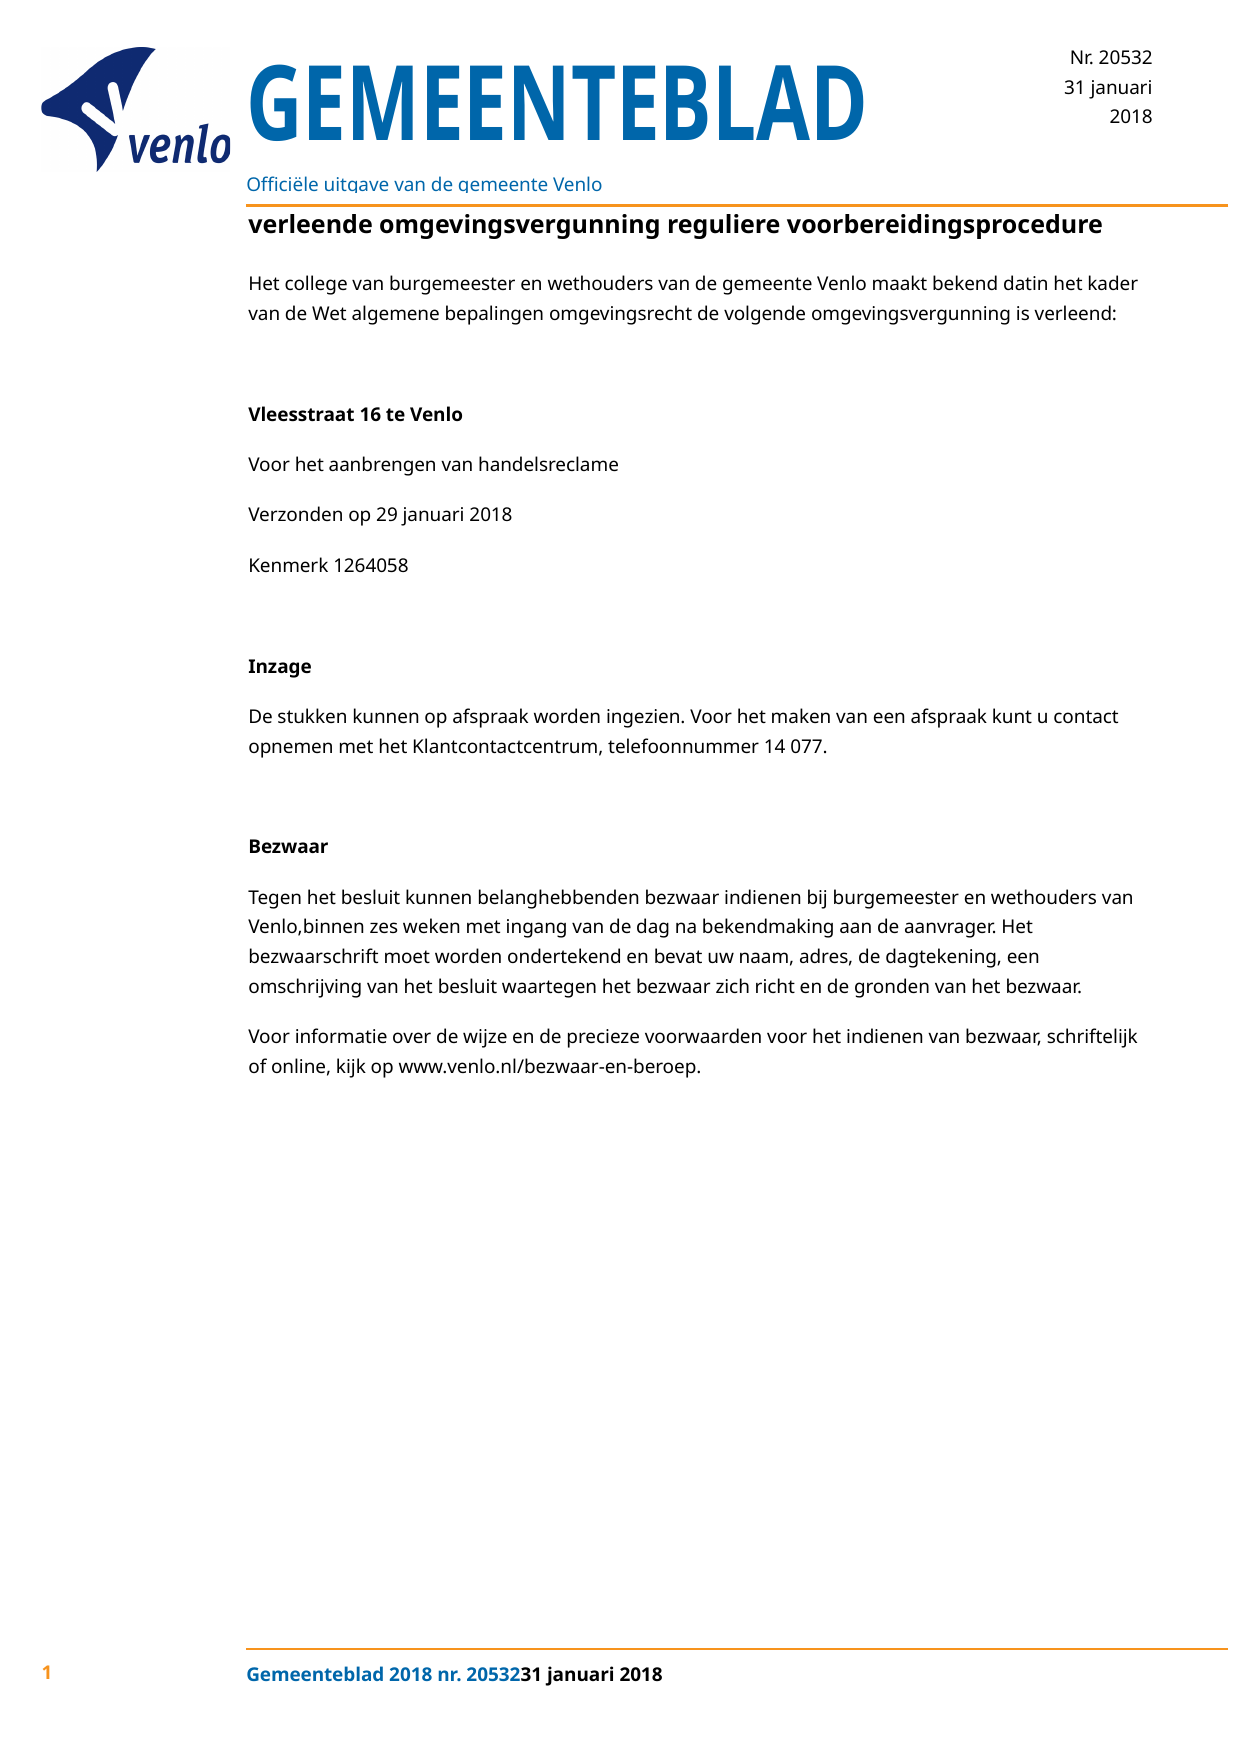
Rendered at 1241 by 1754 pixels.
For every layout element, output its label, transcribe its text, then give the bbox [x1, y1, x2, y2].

text Inzage [248, 653, 1152, 678]
text verleende omgevingsvergunning reguliere voorbereidingsprocedure [248, 207, 1152, 241]
text Voor informatie over de wijze en de precieze voorwaarden voor het indienen van bezwaar, schriftelijk of online, kijk op www.venlo.nl/bezwaar-en-beroep. [248, 1023, 1152, 1078]
text Het college van burgemeester en wethouders van de gemeente Venlo maakt bekend datin het kader van de Wet algemene bepalingen omgevingsrecht de volgende omgevingsvergunning is verleend: [248, 270, 1152, 326]
text Voor het aanbrengen van handelsreclame [248, 451, 1152, 477]
text Tegen het besluit kunnen belanghebbenden bezwaar indienen bij burgemeester en wethouders van Venlo,binnen zes weken met ingang van de dag na bekendmaking aan de aanvrager. Het bezwaarschrift moet worden ondertekend en bevat uw naam, adres, de dagtekening, een omschrijving van het besluit waartegen het bezwaar zich richt en de gronden van het bezwaar. [248, 884, 1152, 998]
text Bezwaar [248, 834, 1152, 859]
text Verzonden op 29 januari 2018 [248, 502, 1152, 527]
text Kenmerk 1264058 [248, 552, 1152, 578]
picture [41, 47, 231, 172]
text De stukken kunnen op afspraak worden ingezien. Voor het maken van een afspraak kunt u contact opnemen met het Klantcontactcentrum, telefoonnummer 14 077. [248, 703, 1152, 758]
text Vleesstraat 16 te Venlo [248, 401, 1152, 426]
